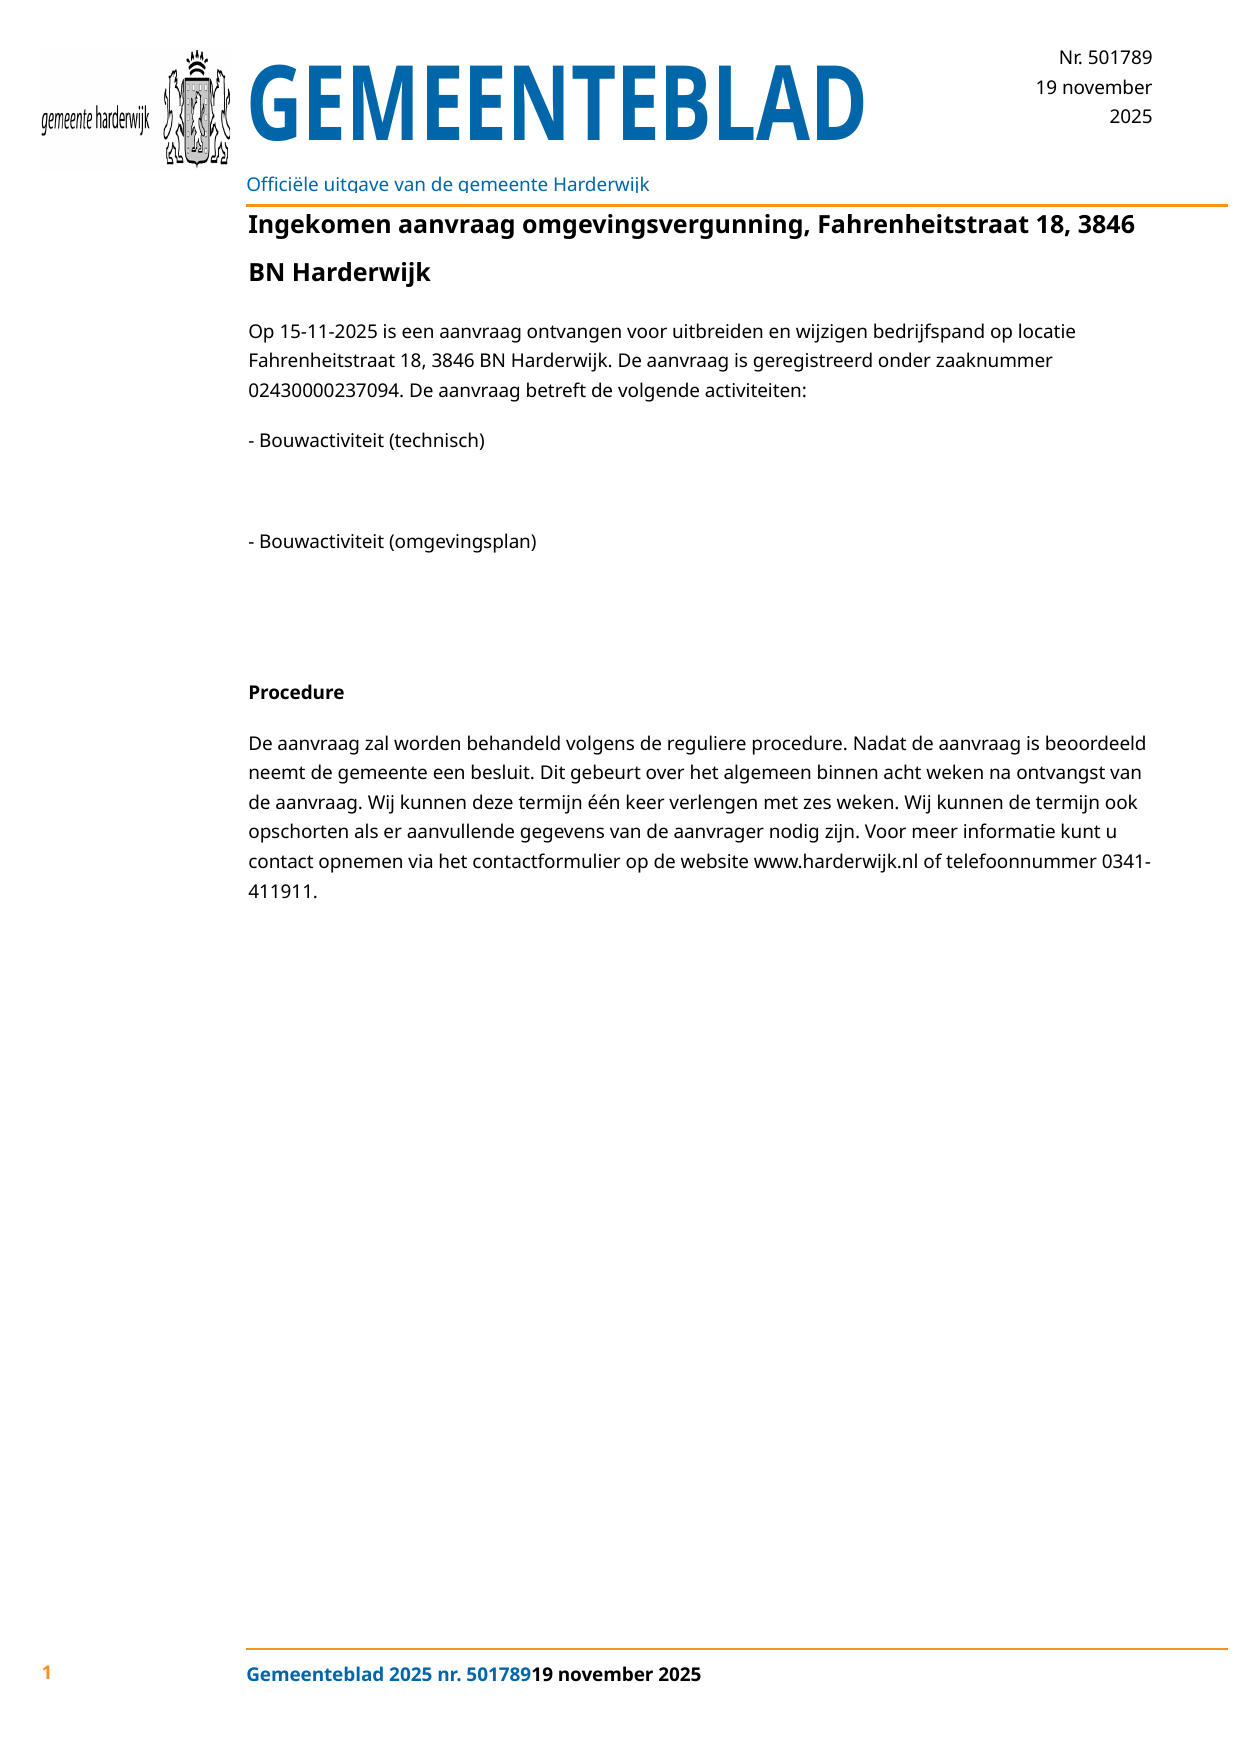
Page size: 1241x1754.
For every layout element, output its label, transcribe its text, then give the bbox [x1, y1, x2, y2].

text - Bouwactiviteit (technisch) [248, 427, 1152, 453]
picture [41, 47, 231, 172]
text Ingekomen aanvraag omgevingsvergunning, Fahrenheitstraat 18, 3846 BN Harderwijk [248, 207, 1152, 288]
text Procedure [248, 679, 1152, 705]
text - Bouwactiviteit (omgevingsplan) [248, 528, 1152, 554]
text De aanvraag zal worden behandeld volgens de reguliere procedure. Nadat de aanvraag is beoordeeld neemt de gemeente een besluit. Dit gebeurt over het algemeen binnen acht weken na ontvangst van de aanvraag. Wij kunnen deze termijn één keer verlengen met zes weken. Wij kunnen de termijn ook opschorten als er aanvullende gegevens van de aanvrager nodig zijn. Voor meer informatie kunt u contact opnemen via het contactformulier op de website www.harderwijk.nl of telefoonnummer 0341-411911. [248, 730, 1152, 904]
text Op 15-11-2025 is een aanvraag ontvangen voor uitbreiden en wijzigen bedrijfspand op locatie Fahrenheitstraat 18, 3846 BN Harderwijk. De aanvraag is geregistreerd onder zaaknummer 02430000237094. De aanvraag betreft de volgende activiteiten: [248, 318, 1152, 403]
